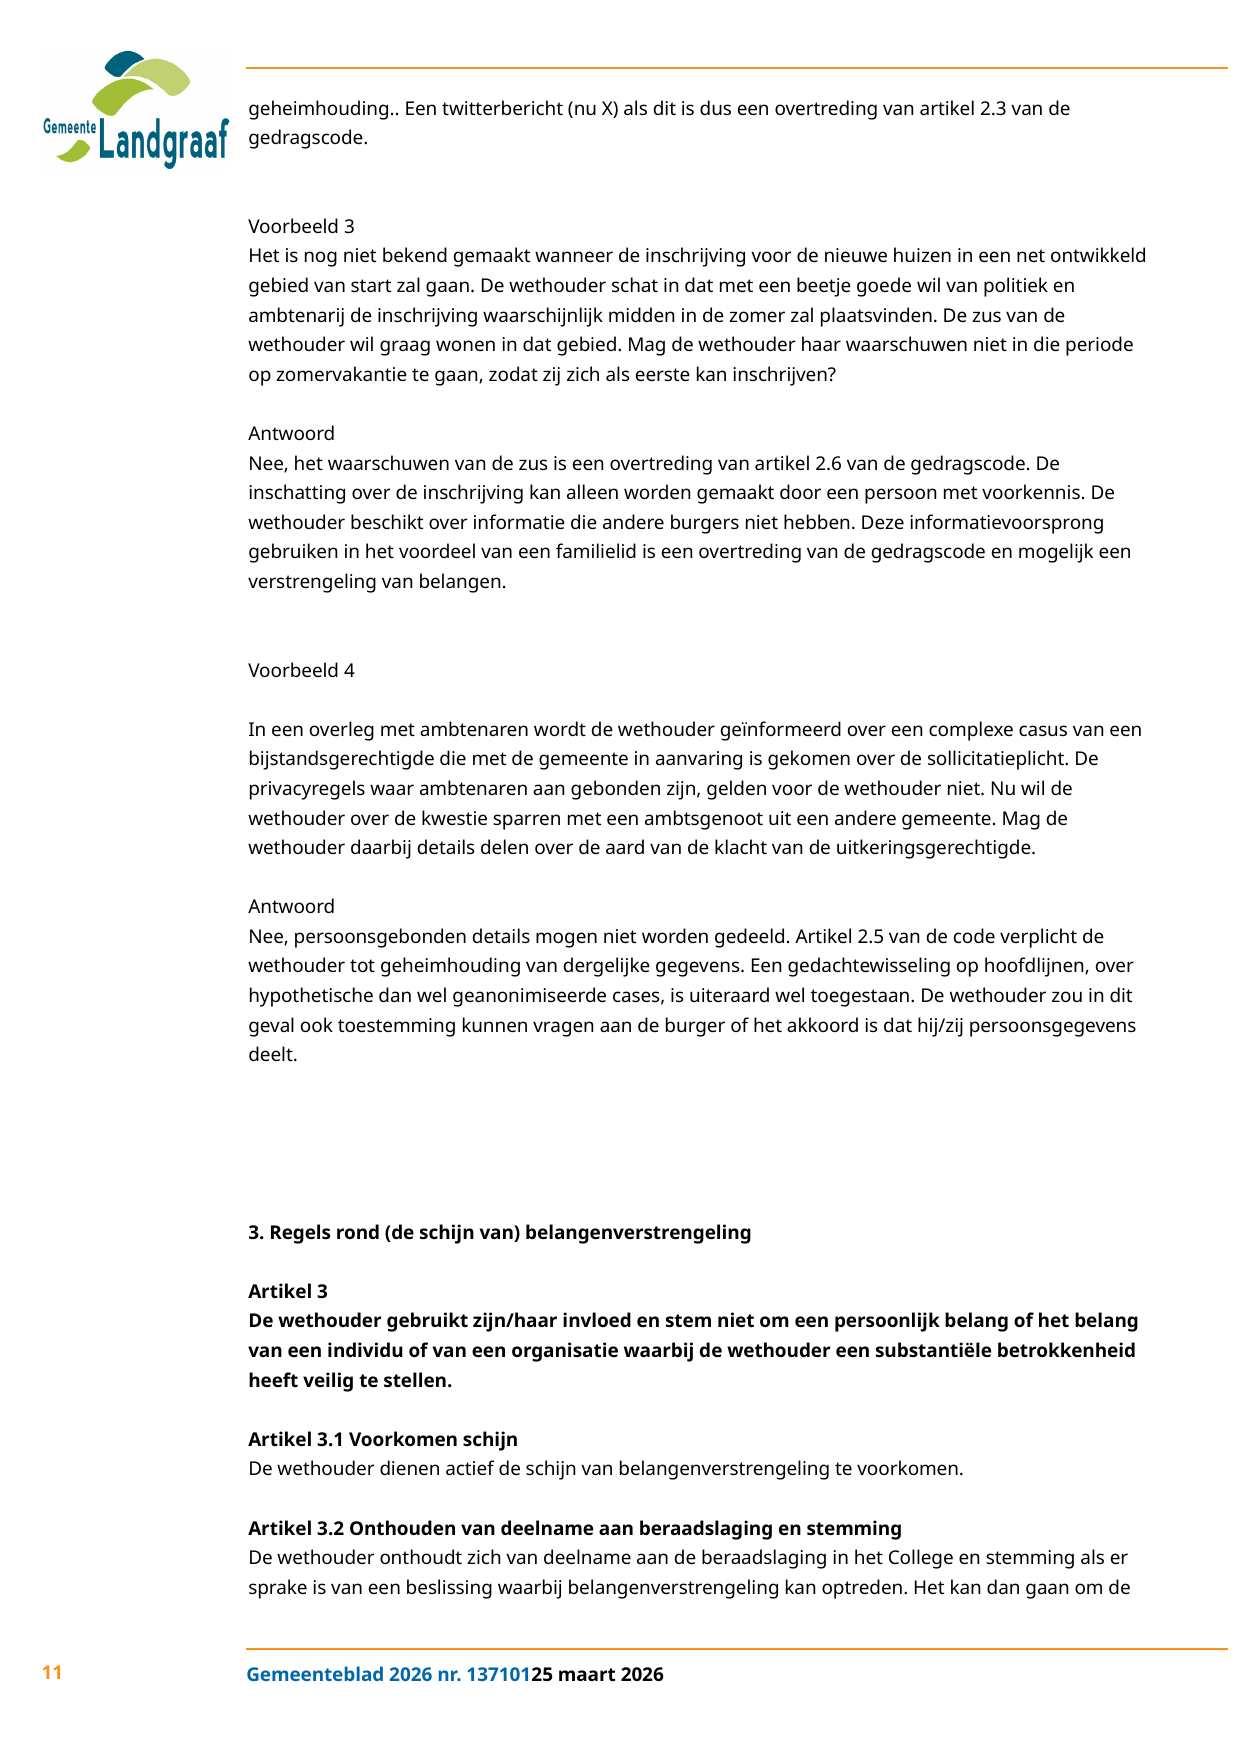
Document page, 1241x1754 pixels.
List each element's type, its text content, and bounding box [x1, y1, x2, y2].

text De wethouder gebruikt zijn/haar invloed en stem niet om een persoonlijk belang of het belang van een individu of van een organisatie waarbij de wethouder een substantiële betrokkenheid heeft veilig te stellen. [248, 1308, 1152, 1393]
picture [41, 47, 231, 172]
text Artikel 3.2 Onthouden van deelname aan beraadslaging en stemming [248, 1515, 1152, 1541]
text Voorbeeld 4 [248, 657, 1152, 683]
text Het is nog niet bekend gemaakt wanneer de inschrijving voor de nieuwe huizen in een net ontwikkeld gebied van start zal gaan. De wethouder schat in dat met een beetje goede wil van politiek en ambtenarij de inschrijving waarschijnlijk midden in de zomer zal plaatsvinden. De zus van de wethouder wil graag wonen in dat gebied. Mag de wethouder haar waarschuwen niet in die periode op zomervakantie te gaan, zodat zij zich als eerste kan inschrijven? [248, 243, 1152, 387]
text Artikel 3.1 Voorkomen schijn [248, 1426, 1152, 1452]
text De wethouder dienen actief de schijn van belangenverstrengeling te voorkomen. [248, 1456, 1152, 1481]
text De wethouder onthoudt zich van deelname aan de beraadslaging in het College en stemming als er sprake is van een beslissing waarbij belangenverstrengeling kan optreden. Het kan dan gaan om de [248, 1544, 1152, 1600]
text Voorbeeld 3 [248, 213, 1152, 239]
text In een overleg met ambtenaren wordt de wethouder geïnformeerd over een complexe casus van een bijstandsgerechtigde die met de gemeente in aanvaring is gekomen over de sollicitatieplicht. De privacyregels waar ambtenaren aan gebonden zijn, gelden voor de wethouder niet. Nu wil de wethouder over de kwestie sparren met een ambtsgenoot uit een andere gemeente. Mag de wethouder daarbij details delen over de aard van de klacht van de uitkeringsgerechtigde. [248, 716, 1152, 860]
text Antwoord [248, 893, 1152, 919]
text Artikel 3 [248, 1278, 1152, 1304]
text 3. Regels rond (de schijn van) belangenverstrengeling [248, 1219, 1152, 1245]
text geheimhouding.. Een twitterbericht (nu X) als dit is dus een overtreding van artikel 2.3 van de gedragscode. [248, 95, 1152, 150]
text Antwoord [248, 420, 1152, 446]
text Nee, het waarschuwen van de zus is een overtreding van artikel 2.6 van de gedragscode. De inschatting over de inschrijving kan alleen worden gemaakt door een persoon met voorkennis. De wethouder beschikt over informatie die andere burgers niet hebben. Deze informatievoorsprong gebruiken in het voordeel van een familielid is een overtreding van de gedragscode en mogelijk een verstrengeling van belangen. [248, 450, 1152, 594]
text Nee, persoonsgebonden details mogen niet worden gedeeld. Artikel 2.5 van de code verplicht de wethouder tot geheimhouding van dergelijke gegevens. Een gedachtewisseling op hoofdlijnen, over hypothetische dan wel geanonimiseerde cases, is uiteraard wel toegestaan. De wethouder zou in dit geval ook toestemming kunnen vragen aan de burger of het akkoord is dat hij/zij persoonsgegevens deelt. [248, 923, 1152, 1067]
